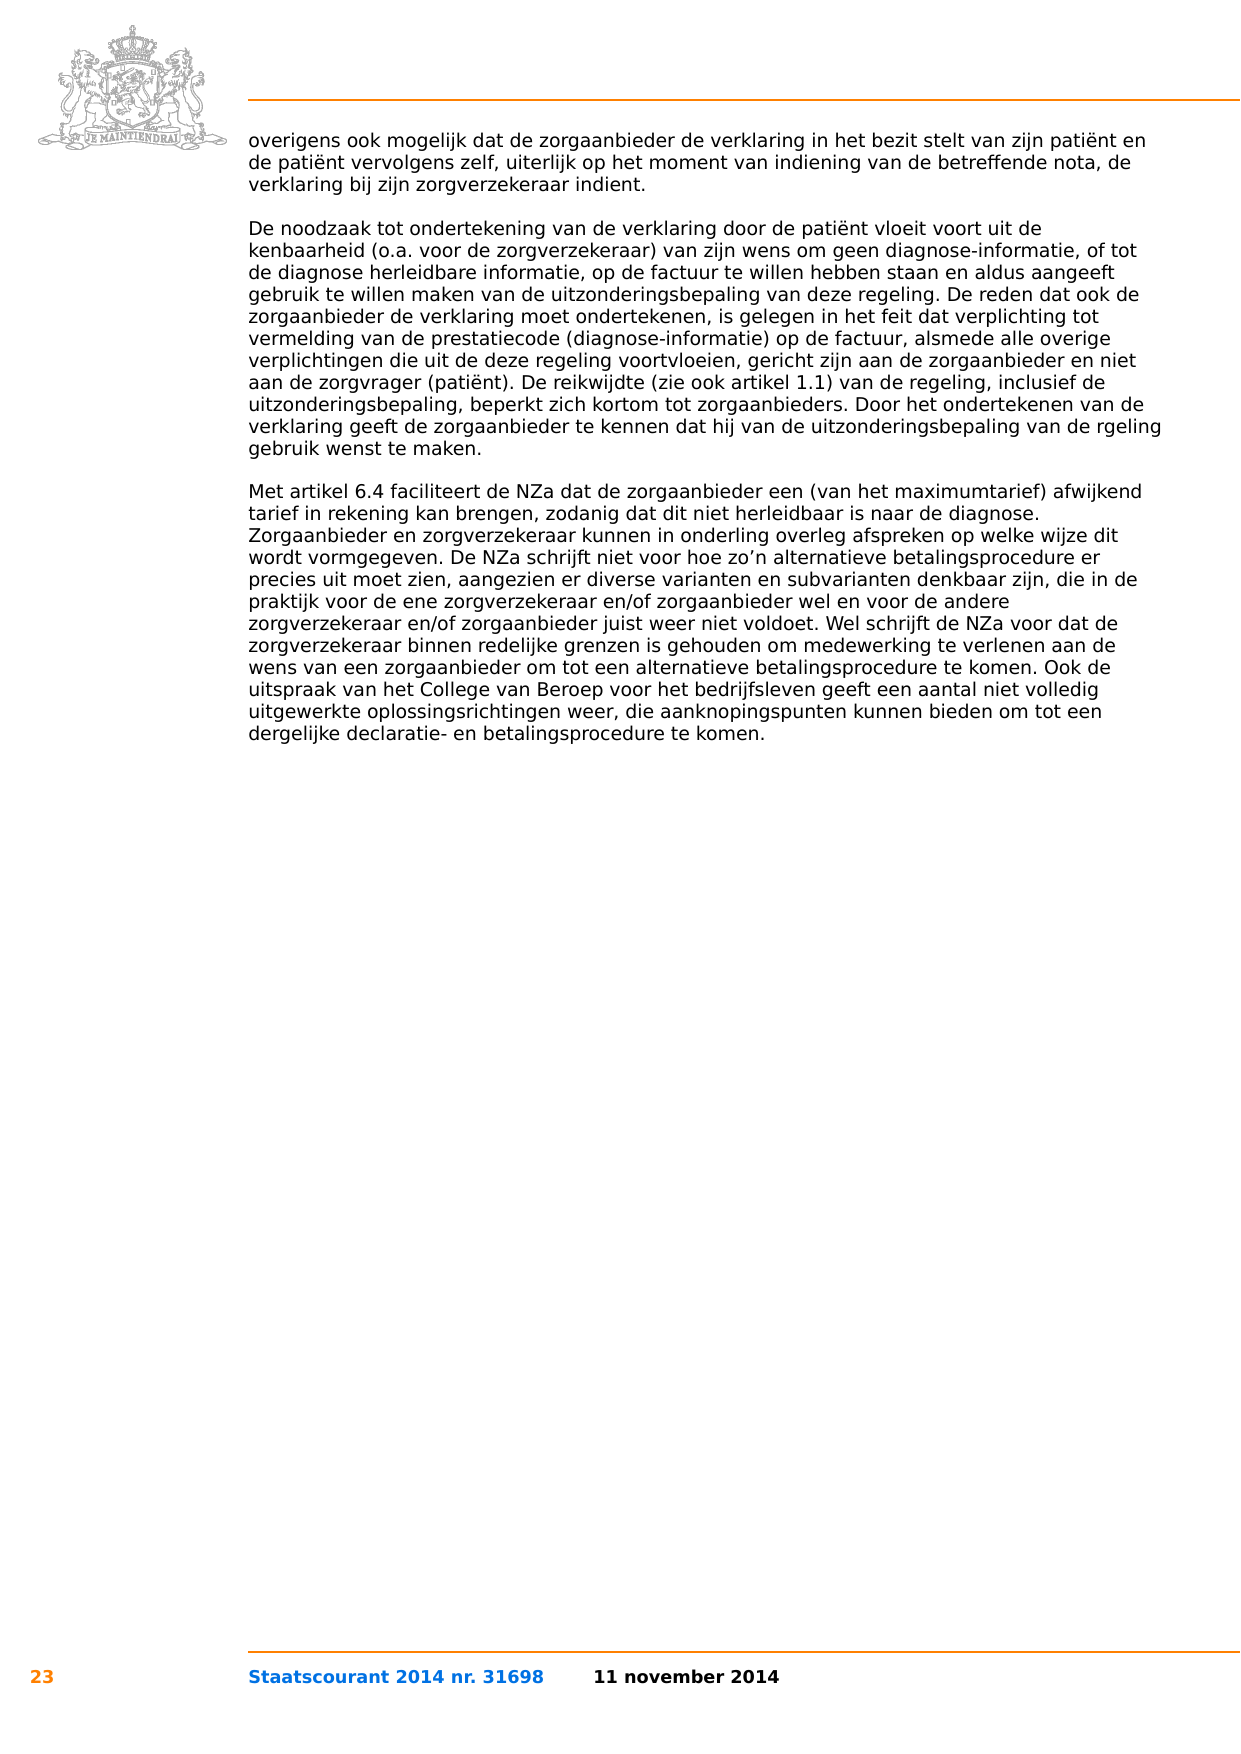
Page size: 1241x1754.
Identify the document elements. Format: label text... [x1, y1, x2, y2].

text overigens ook mogelijk dat de zorgaanbieder de verklaring in het bezit stelt van zijn patiënt en de patiënt vervolgens zelf, uiterlijk op het moment van indiening van de betreffende nota, de verklaring bij zijn zorgverzekeraar indient. [248, 130, 1163, 196]
text Met artikel 6.4 faciliteert de NZa dat de zorgaanbieder een (van het maximumtarief) afwijkend tarief in rekening kan brengen, zodanig dat dit niet herleidbaar is naar de diagnose. Zorgaanbieder en zorgverzekeraar kunnen in onderling overleg afspreken op welke wijze dit wordt vormgegeven. De NZa schrijft niet voor hoe zo’n alternatieve betalingsprocedure er precies uit moet zien, aangezien er diverse varianten en subvarianten denkbaar zijn, die in de praktijk voor de ene zorgverzekeraar en/of zorgaanbieder wel en voor de andere zorgverzekeraar en/of zorgaanbieder juist weer niet voldoet. Wel schrijft de NZa voor dat de zorgverzekeraar binnen redelijke grenzen is gehouden om medewerking te verlenen aan de wens van een zorgaanbieder om tot een alternatieve betalingsprocedure te komen. Ook de uitspraak van het College van Beroep voor het bedrijfsleven geeft een aantal niet volledig uitgewerkte oplossingsrichtingen weer, die aanknopingspunten kunnen bieden om tot een dergelijke declaratie- en betalingsprocedure te komen. [248, 481, 1163, 745]
picture [38, 25, 227, 150]
text De noodzaak tot ondertekening van de verklaring door de patiënt vloeit voort uit de kenbaarheid (o.a. voor de zorgverzekeraar) van zijn wens om geen diagnose-informatie, of tot de diagnose herleidbare informatie, op de factuur te willen hebben staan en aldus aangeeft gebruik te willen maken van de uitzonderingsbepaling van deze regeling. De reden dat ook de zorgaanbieder de verklaring moet ondertekenen, is gelegen in het feit dat verplichting tot vermelding van de prestatiecode (diagnose-informatie) op de factuur, alsmede alle overige verplichtingen die uit de deze regeling voortvloeien, gericht zijn aan de zorgaanbieder en niet aan de zorgvrager (patiënt). De reikwijdte (zie ook artikel 1.1) van de regeling, inclusief de uitzonderingsbepaling, beperkt zich kortom tot zorgaanbieders. Door het ondertekenen van de verklaring geeft de zorgaanbieder te kennen dat hij van de uitzonderingsbepaling van de rgeling gebruik wenst te maken. [248, 218, 1163, 459]
